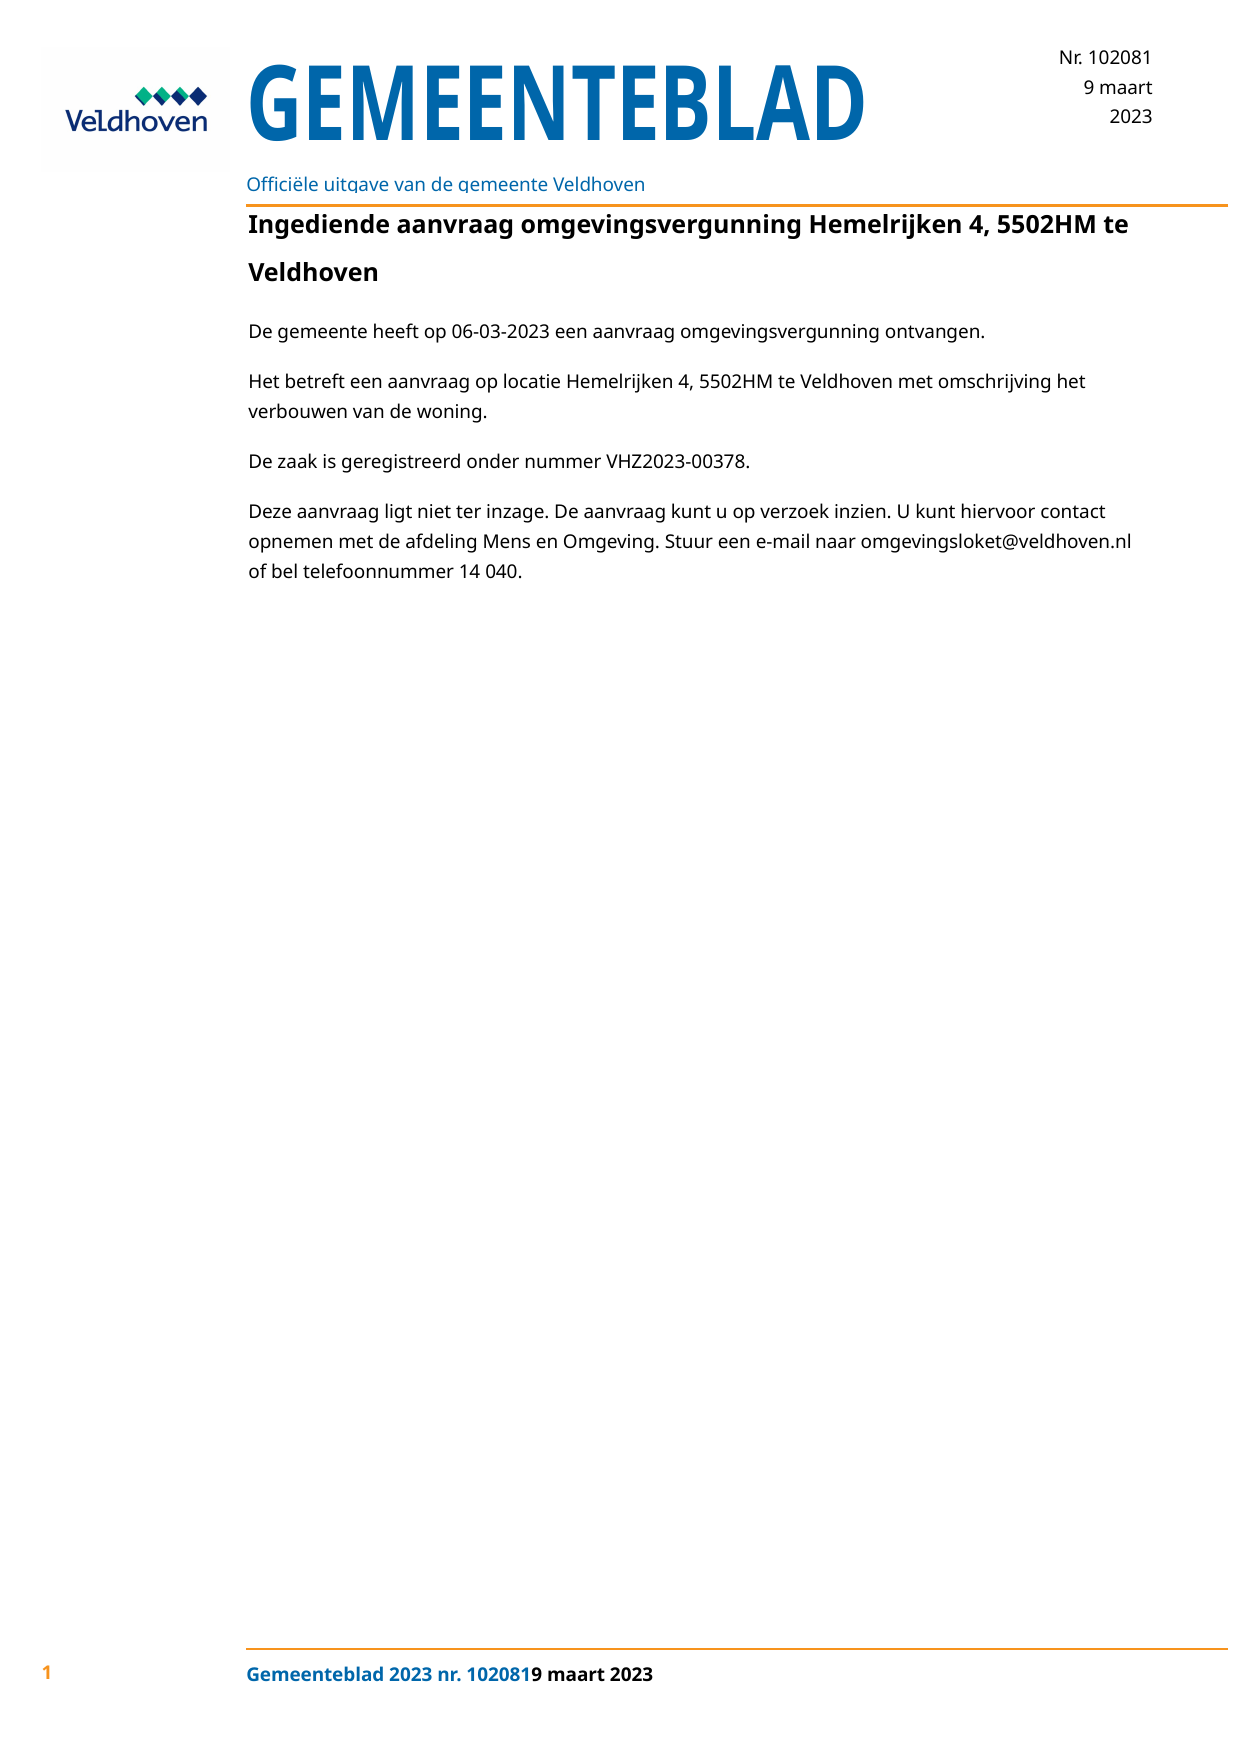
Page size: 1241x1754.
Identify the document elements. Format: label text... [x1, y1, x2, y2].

text Deze aanvraag ligt niet ter inzage. De aanvraag kunt u op verzoek inzien. U kunt hiervoor contact opnemen met de afdeling Mens en Omgeving. Stuur een e-mail naar omgevingsloket@veldhoven.nl of bel telefoonnummer 14 040. [248, 499, 1152, 584]
text Het betreft een aanvraag op locatie Hemelrijken 4, 5502HM te Veldhoven met omschrijving het verbouwen van de woning. [248, 368, 1152, 424]
text Ingediende aanvraag omgevingsvergunning Hemelrijken 4, 5502HM te Veldhoven [248, 207, 1152, 288]
picture [41, 47, 231, 172]
text De gemeente heeft op 06-03-2023 een aanvraag omgevingsvergunning ontvangen. [248, 318, 1152, 344]
text De zaak is geregistreerd onder nummer VHZ2023-00378. [248, 448, 1152, 474]
